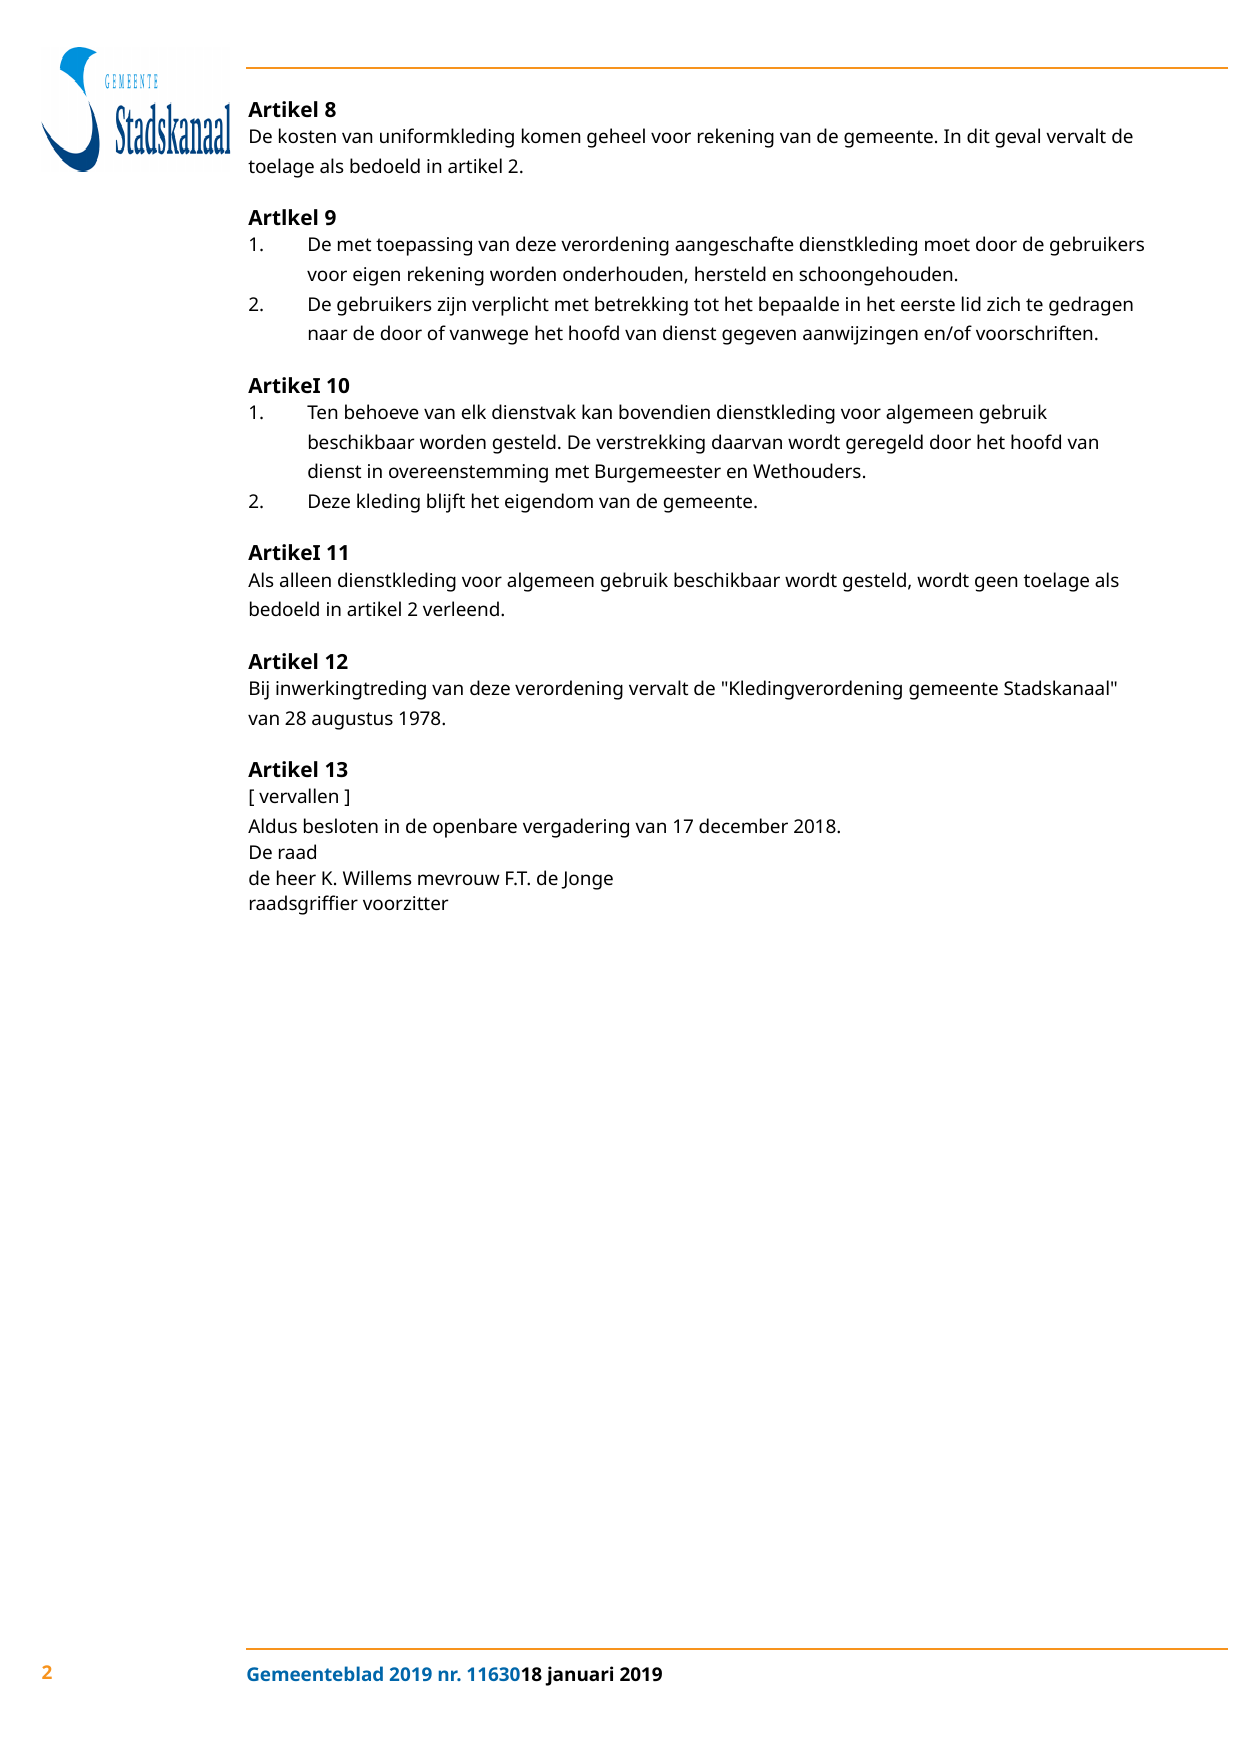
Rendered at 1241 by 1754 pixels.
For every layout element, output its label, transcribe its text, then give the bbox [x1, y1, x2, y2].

text ArtikeI 10 [248, 371, 1152, 399]
text [ vervallen ] [248, 784, 1152, 809]
text Artikel 13 [248, 755, 1152, 784]
list Deze kleding blijft het eigendom van de gemeente. [248, 488, 1152, 514]
text Bij inwerkingtreding van deze verordening vervalt de "Kledingverordening gemeente Stadskanaal" van 28 augustus 1978. [248, 675, 1152, 731]
text Als alleen dienstkleding voor algemeen gebruik beschikbaar wordt gesteld, wordt geen toelage als bedoeld in artikel 2 verleend. [248, 567, 1152, 622]
text de heer K. Willems mevrouw F.T. de Jonge [248, 865, 1152, 891]
picture [41, 47, 231, 172]
text ArtikeI 11 [248, 538, 1152, 567]
text Artlkel 9 [248, 203, 1152, 232]
list De gebruikers zijn verplicht met betrekking tot het bepaalde in het eerste lid zich te gedragen naar de door of vanwege het hoofd van dienst gegeven aanwijzingen en/of voorschriften. [248, 291, 1152, 346]
text Artikel 12 [248, 647, 1152, 675]
text raadsgriffier voorzitter [248, 891, 1152, 916]
list De met toepassing van deze verordening aangeschafte dienstkleding moet door de gebruikers voor eigen rekening worden onderhouden, hersteld en schoongehouden. [248, 232, 1152, 287]
text De raad [248, 839, 1152, 865]
list Ten behoeve van elk dienstvak kan bovendien dienstkleding voor algemeen gebruik beschikbaar worden gesteld. De verstrekking daarvan wordt geregeld door het hoofd van dienst in overeenstemming met Burgemeester en Wethouders. [248, 399, 1152, 484]
text De kosten van uniformkleding komen geheel voor rekening van de gemeente. In dit geval vervalt de toelage als bedoeld in artikel 2. [248, 123, 1152, 178]
text Artikel 8 [248, 95, 1152, 123]
text Aldus besloten in de openbare vergadering van 17 december 2018. [248, 813, 1152, 839]
